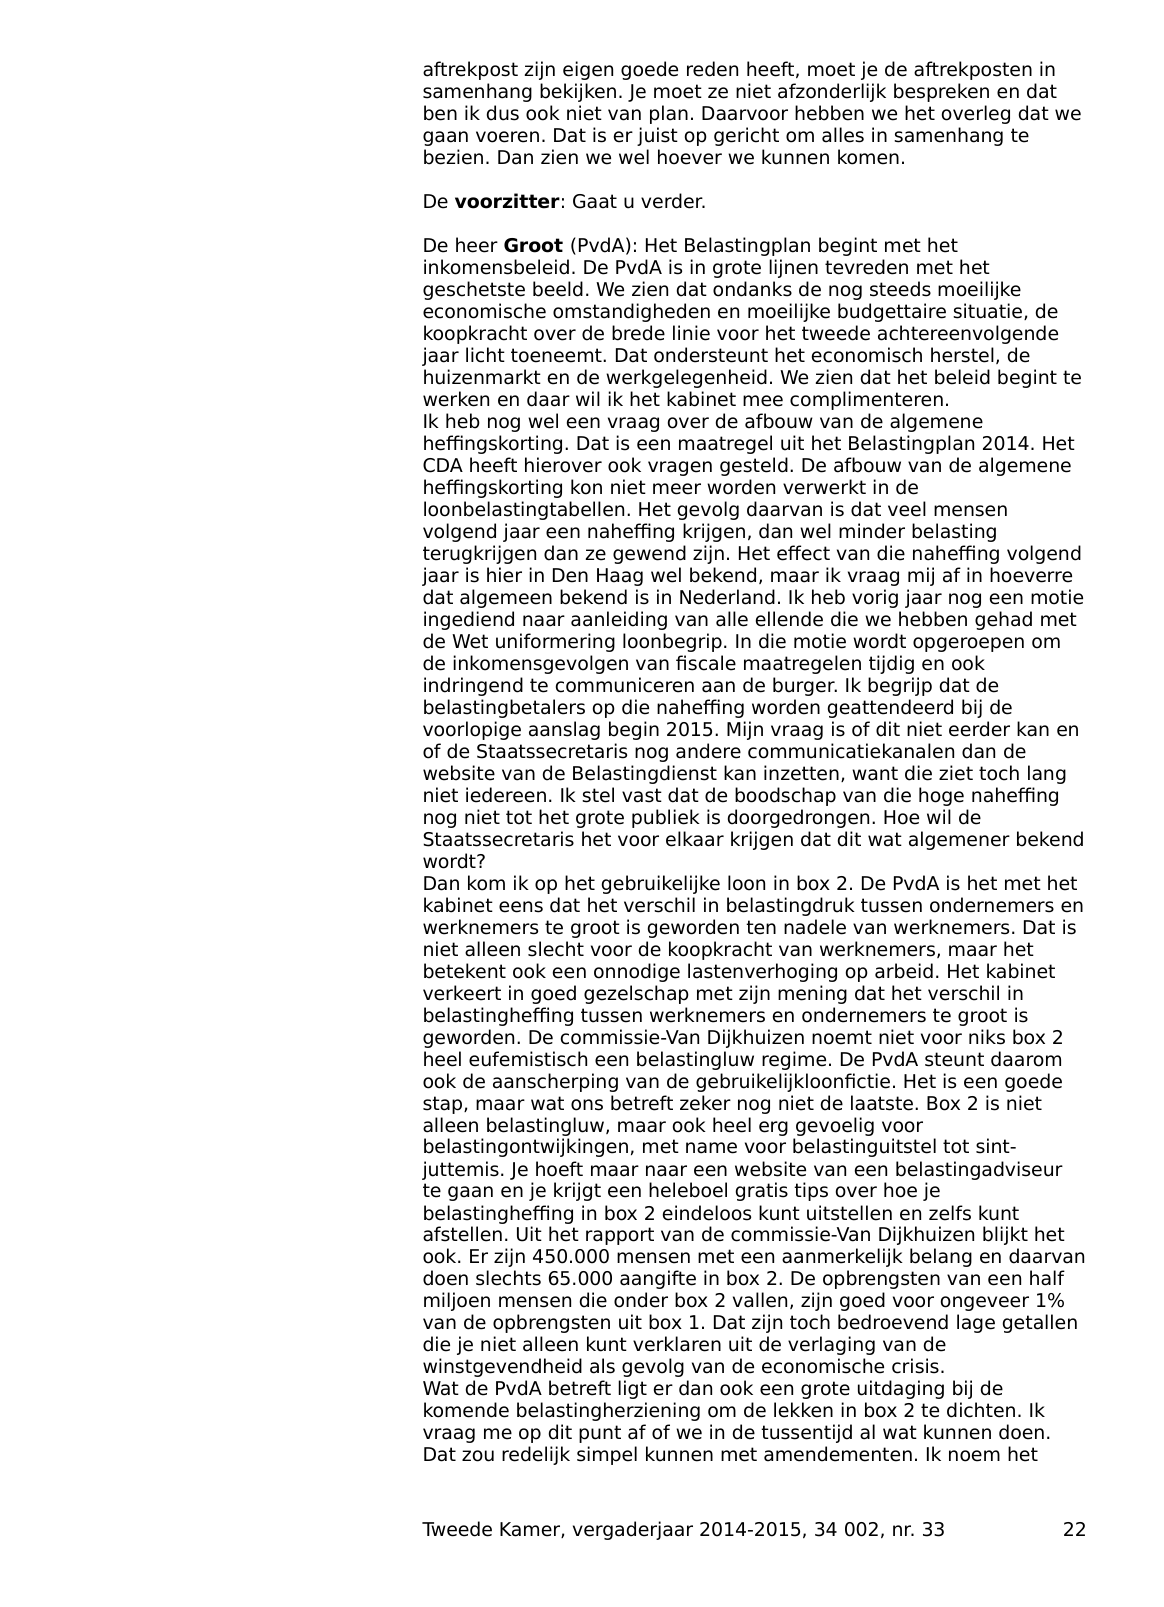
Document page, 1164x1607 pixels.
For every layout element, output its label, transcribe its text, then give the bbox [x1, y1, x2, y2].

text Ik heb nog wel een vraag over de afbouw van de algemene heffingskorting. Dat is een maatregel uit het Belastingplan 2014. Het CDA heeft hierover ook vragen gesteld. De afbouw van de algemene heffingskorting kon niet meer worden verwerkt in de loonbelastingtabellen. Het gevolg daarvan is dat veel mensen volgend jaar een naheffing krijgen, dan wel minder belasting terugkrijgen dan ze gewend zijn. Het effect van die naheffing volgend jaar is hier in Den Haag wel bekend, maar ik vraag mij af in hoeverre dat algemeen bekend is in Nederland. Ik heb vorig jaar nog een motie ingediend naar aanleiding van alle ellende die we hebben gehad met de Wet uniformering loonbegrip. In die motie wordt opgeroepen om de inkomensgevolgen van fiscale maatregelen tijdig en ook indringend te communiceren aan de burger. Ik begrijp dat de belastingbetalers op die naheffing worden geattendeerd bij de voorlopige aanslag begin 2015. Mijn vraag is of dit niet eerder kan en of de Staatssecretaris nog andere communicatiekanalen dan de website van de Belastingdienst kan inzetten, want die ziet toch lang niet iedereen. Ik stel vast dat de boodschap van die hoge naheffing nog niet tot het grote publiek is doorgedrongen. Hoe wil de Staatssecretaris het voor elkaar krijgen dat dit wat algemener bekend wordt? [422, 411, 1087, 873]
text De voorzitter: Gaat u verder. [422, 191, 1087, 213]
text De heer Groot (PvdA): Het Belastingplan begint met het inkomensbeleid. De PvdA is in grote lijnen tevreden met het geschetste beeld. We zien dat ondanks de nog steeds moeilijke economische omstandigheden en moeilijke budgettaire situatie, de koopkracht over de brede linie voor het tweede achtereenvolgende jaar licht toeneemt. Dat ondersteunt het economisch herstel, de huizenmarkt en de werkgelegenheid. We zien dat het beleid begint te werken en daar wil ik het kabinet mee complimenteren. [422, 235, 1087, 411]
text Wat de PvdA betreft ligt er dan ook een grote uitdaging bij de komende belastingherziening om de lekken in box 2 te dichten. Ik vraag me op dit punt af of we in de tussentijd al wat kunnen doen. Dat zou redelijk simpel kunnen met amendementen. Ik noem het [422, 1378, 1087, 1466]
text Dan kom ik op het gebruikelijke loon in box 2. De PvdA is het met het kabinet eens dat het verschil in belastingdruk tussen ondernemers en werknemers te groot is geworden ten nadele van werknemers. Dat is niet alleen slecht voor de koopkracht van werknemers, maar het betekent ook een onnodige lastenverhoging op arbeid. Het kabinet verkeert in goed gezelschap met zijn mening dat het verschil in belastingheffing tussen werknemers en ondernemers te groot is geworden. De commissie-Van Dijkhuizen noemt niet voor niks box 2 heel eufemistisch een belastingluw regime. De PvdA steunt daarom ook de aanscherping van de gebruikelijkloonfictie. Het is een goede stap, maar wat ons betreft zeker nog niet de laatste. Box 2 is niet alleen belastingluw, maar ook heel erg gevoelig voor belastingontwijkingen, met name voor belastinguitstel tot sint-juttemis. Je hoeft maar naar een website van een belastingadviseur te gaan en je krijgt een heleboel gratis tips over hoe je belastingheffing in box 2 eindeloos kunt uitstellen en zelfs kunt afstellen. Uit het rapport van de commissie-Van Dijkhuizen blijkt het ook. Er zijn 450.000 mensen met een aanmerkelijk belang en daarvan doen slechts 65.000 aangifte in box 2. De opbrengsten van een half miljoen mensen die onder box 2 vallen, zijn goed voor ongeveer 1% van de opbrengsten uit box 1. Dat zijn toch bedroevend lage getallen die je niet alleen kunt verklaren uit de verlaging van de winstgevendheid als gevolg van de economische crisis. [422, 873, 1087, 1378]
text aftrekpost zijn eigen goede reden heeft, moet je de aftrekposten in samenhang bekijken. Je moet ze niet afzonderlijk bespreken en dat ben ik dus ook niet van plan. Daarvoor hebben we het overleg dat we gaan voeren. Dat is er juist op gericht om alles in samenhang te bezien. Dan zien we wel hoever we kunnen komen. [422, 59, 1087, 169]
